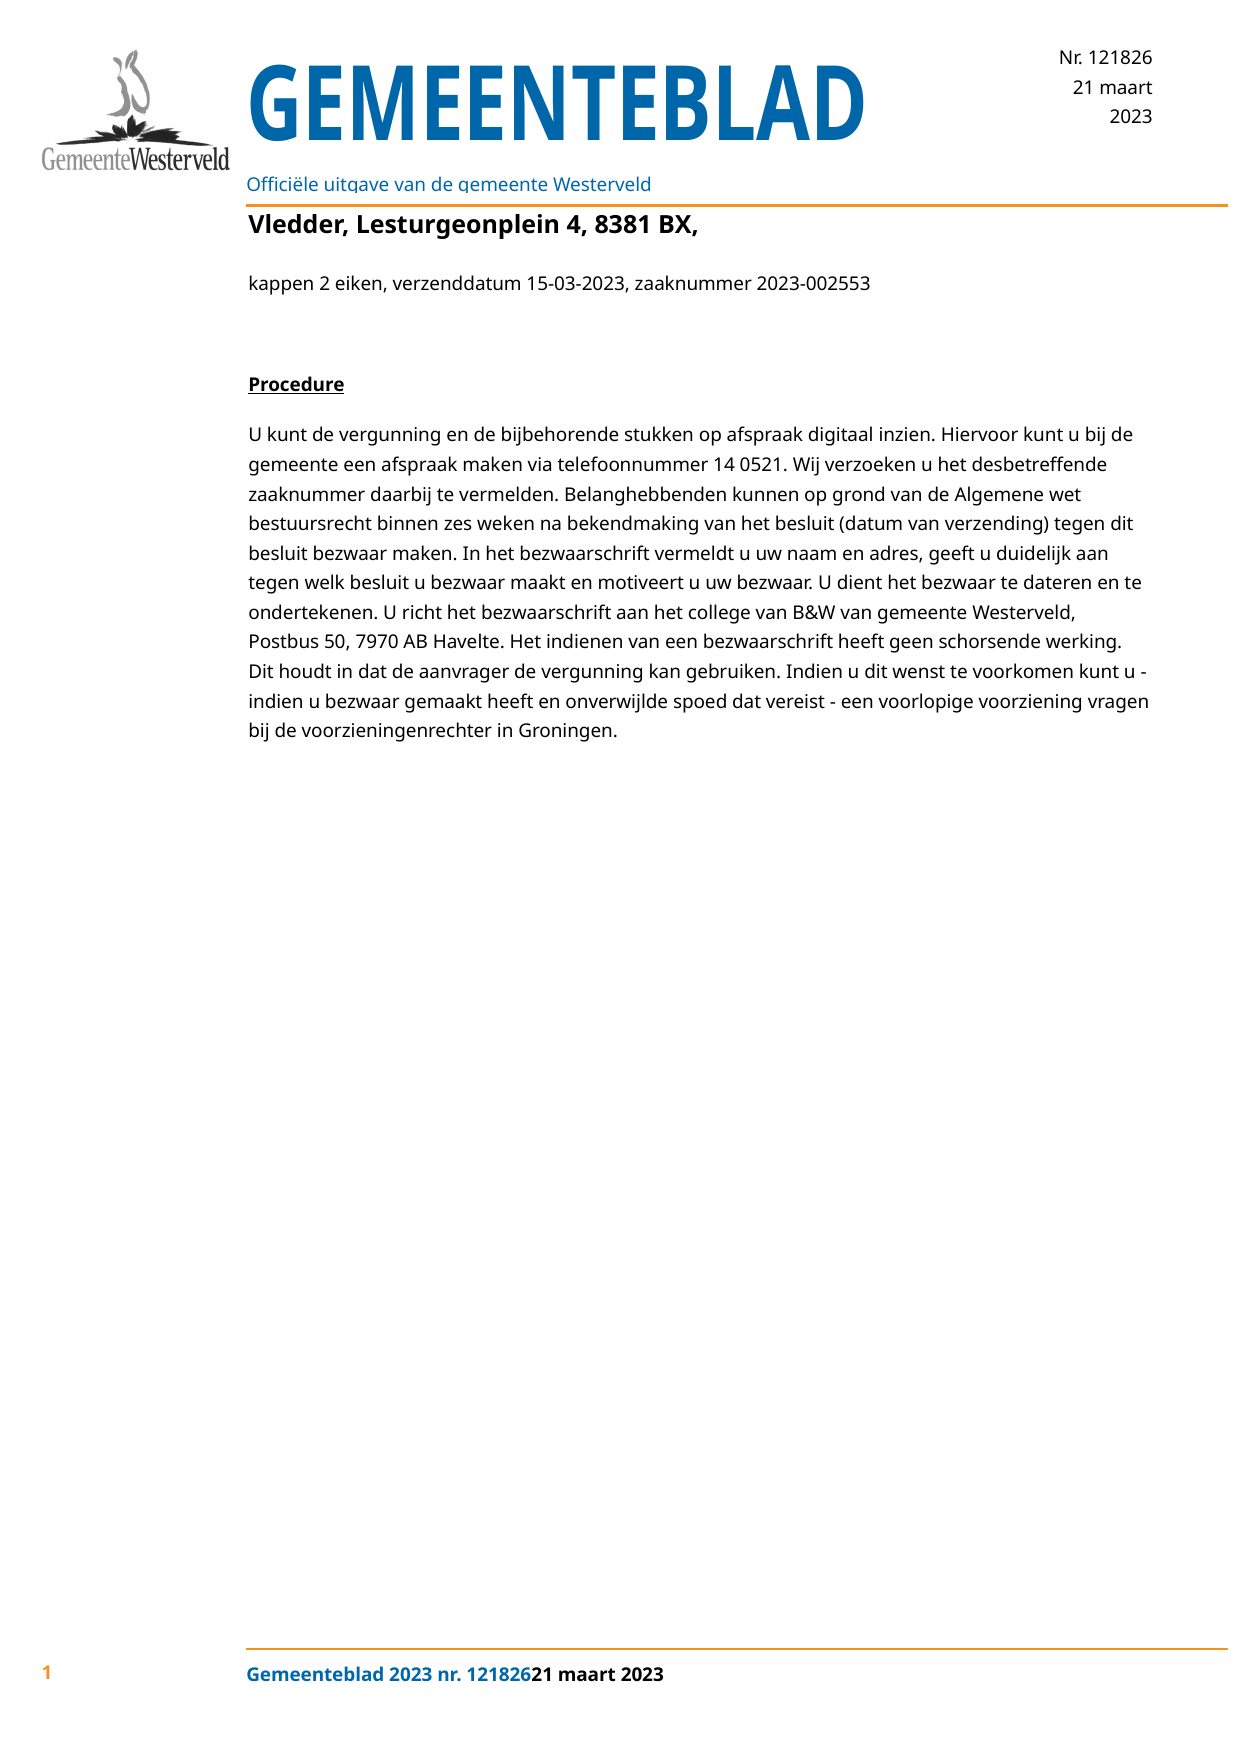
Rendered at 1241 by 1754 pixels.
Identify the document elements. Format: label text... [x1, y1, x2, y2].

text U kunt de vergunning en de bijbehorende stukken op afspraak digitaal inzien. Hiervoor kunt u bij de gemeente een afspraak maken via telefoonnummer 14 0521. Wij verzoeken u het desbetreffende zaaknummer daarbij te vermelden. Belanghebbenden kunnen op grond van de Algemene wet bestuursrecht binnen zes weken na bekendmaking van het besluit (datum van verzending) tegen dit besluit bezwaar maken. In het bezwaarschrift vermeldt u uw naam en adres, geeft u duidelijk aan tegen welk besluit u bezwaar maakt en motiveert u uw bezwaar. U dient het bezwaar te dateren en te ondertekenen. U richt het bezwaarschrift aan het college van B&W van gemeente Westerveld, Postbus 50, 7970 AB Havelte. Het indienen van een bezwaarschrift heeft geen schorsende werking. Dit houdt in dat de aanvrager de vergunning kan gebruiken. Indien u dit wenst te voorkomen kunt u - indien u bezwaar gemaakt heeft en onverwijlde spoed dat vereist - een voorlopige voorziening vragen bij de voorzieningenrechter in Groningen. [248, 422, 1152, 743]
text Vledder, Lesturgeonplein 4, 8381 BX, [248, 207, 1152, 241]
text Procedure [248, 371, 1152, 397]
picture [41, 47, 231, 172]
text kappen 2 eiken, verzenddatum 15-03-2023, zaaknummer 2023-002553 [248, 270, 1152, 296]
